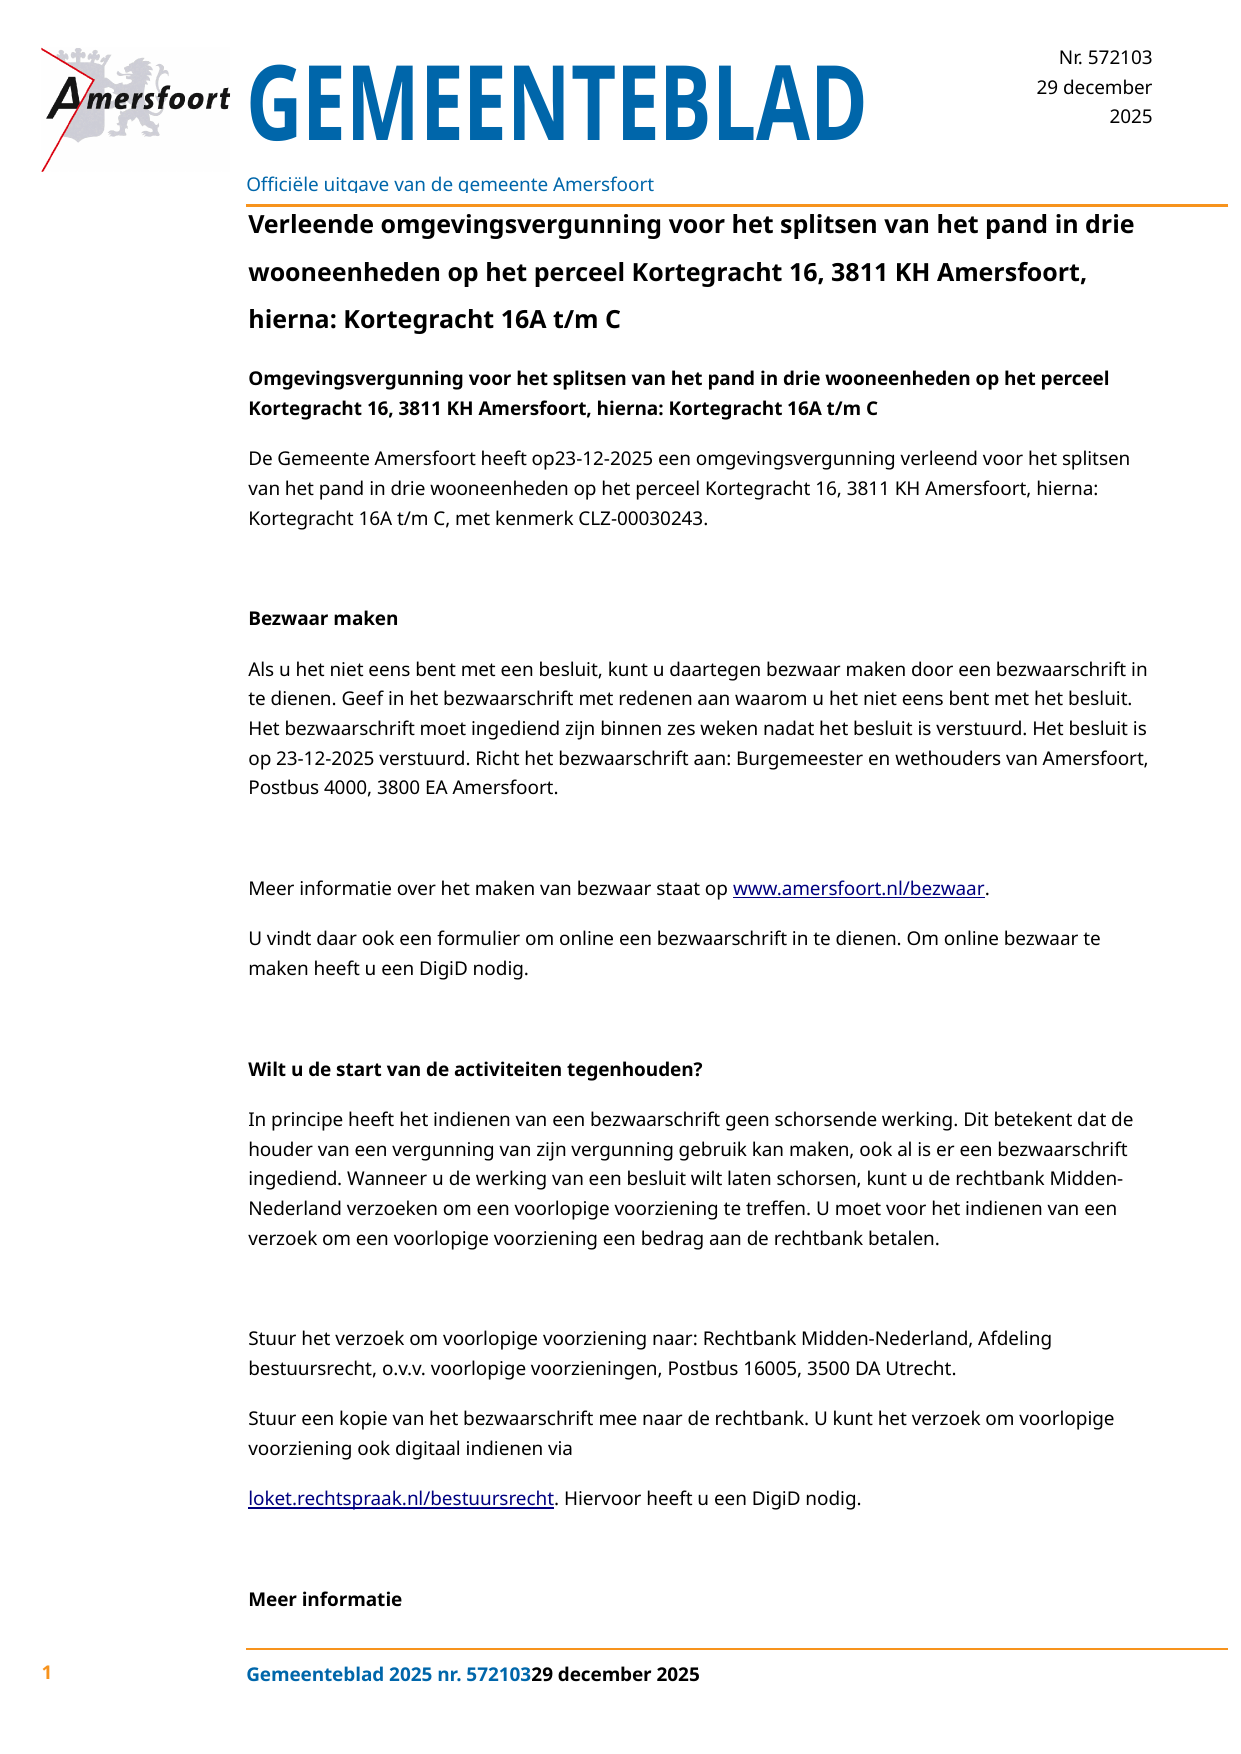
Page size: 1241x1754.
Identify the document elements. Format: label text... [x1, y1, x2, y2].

text In principe heeft het indienen van een bezwaarschrift geen schorsende werking. Dit betekent dat de houder van een vergunning van zijn vergunning gebruik kan maken, ook al is er een bezwaarschrift ingediend. Wanneer u de werking van een besluit wilt laten schorsen, kunt u de rechtbank Midden-Nederland verzoeken om een voorlopige voorziening te treffen. U moet voor het indienen van een verzoek om een voorlopige voorziening een bedrag aan de rechtbank betalen. [248, 1106, 1152, 1250]
text Meer informatie over het maken van bezwaar staat op www.amersfoort.nl/bezwaar. [248, 875, 1152, 901]
picture [41, 47, 231, 172]
text U vindt daar ook een formulier om online een bezwaarschrift in te dienen. Om online bezwaar te maken heeft u een DigiD nodig. [248, 926, 1152, 981]
text Verleende omgevingsvergunning voor het splitsen van het pand in drie wooneenheden op het perceel Kortegracht 16, 3811 KH Amersfoort, hierna: Kortegracht 16A t/m C [248, 207, 1152, 336]
text Stuur een kopie van het bezwaarschrift mee naar de rechtbank. U kunt het verzoek om voorlopige voorziening ook digitaal indienen via [248, 1406, 1152, 1461]
text Wilt u de start van de activiteiten tegenhouden? [248, 1056, 1152, 1082]
text Meer informatie [248, 1586, 1152, 1612]
text De Gemeente Amersfoort heeft op23-12-2025 een omgevingsvergunning verleend voor het splitsen van het pand in drie wooneenheden op het perceel Kortegracht 16, 3811 KH Amersfoort, hierna: Kortegracht 16A t/m C, met kenmerk CLZ-00030243. [248, 446, 1152, 530]
text Stuur het verzoek om voorlopige voorziening naar: Rechtbank Midden-Nederland, Afdeling bestuursrecht, o.v.v. voorlopige voorzieningen, Postbus 16005, 3500 DA Utrecht. [248, 1326, 1152, 1381]
text loket.rechtspraak.nl/bestuursrecht. Hiervoor heeft u een DigiD nodig. [248, 1486, 1152, 1511]
text Als u het niet eens bent met een besluit, kunt u daartegen bezwaar maken door een bezwaarschrift in te dienen. Geef in het bezwaarschrift met redenen aan waarom u het niet eens bent met het besluit. Het bezwaarschrift moet ingediend zijn binnen zes weken nadat het besluit is verstuurd. Het besluit is op 23-12-2025 verstuurd. Richt het bezwaarschrift aan: Burgemeester en wethouders van Amersfoort, Postbus 4000, 3800 EA Amersfoort. [248, 656, 1152, 800]
text Omgevingsvergunning voor het splitsen van het pand in drie wooneenheden op het perceel Kortegracht 16, 3811 KH Amersfoort, hierna: Kortegracht 16A t/m C [248, 366, 1152, 421]
text Bezwaar maken [248, 606, 1152, 631]
